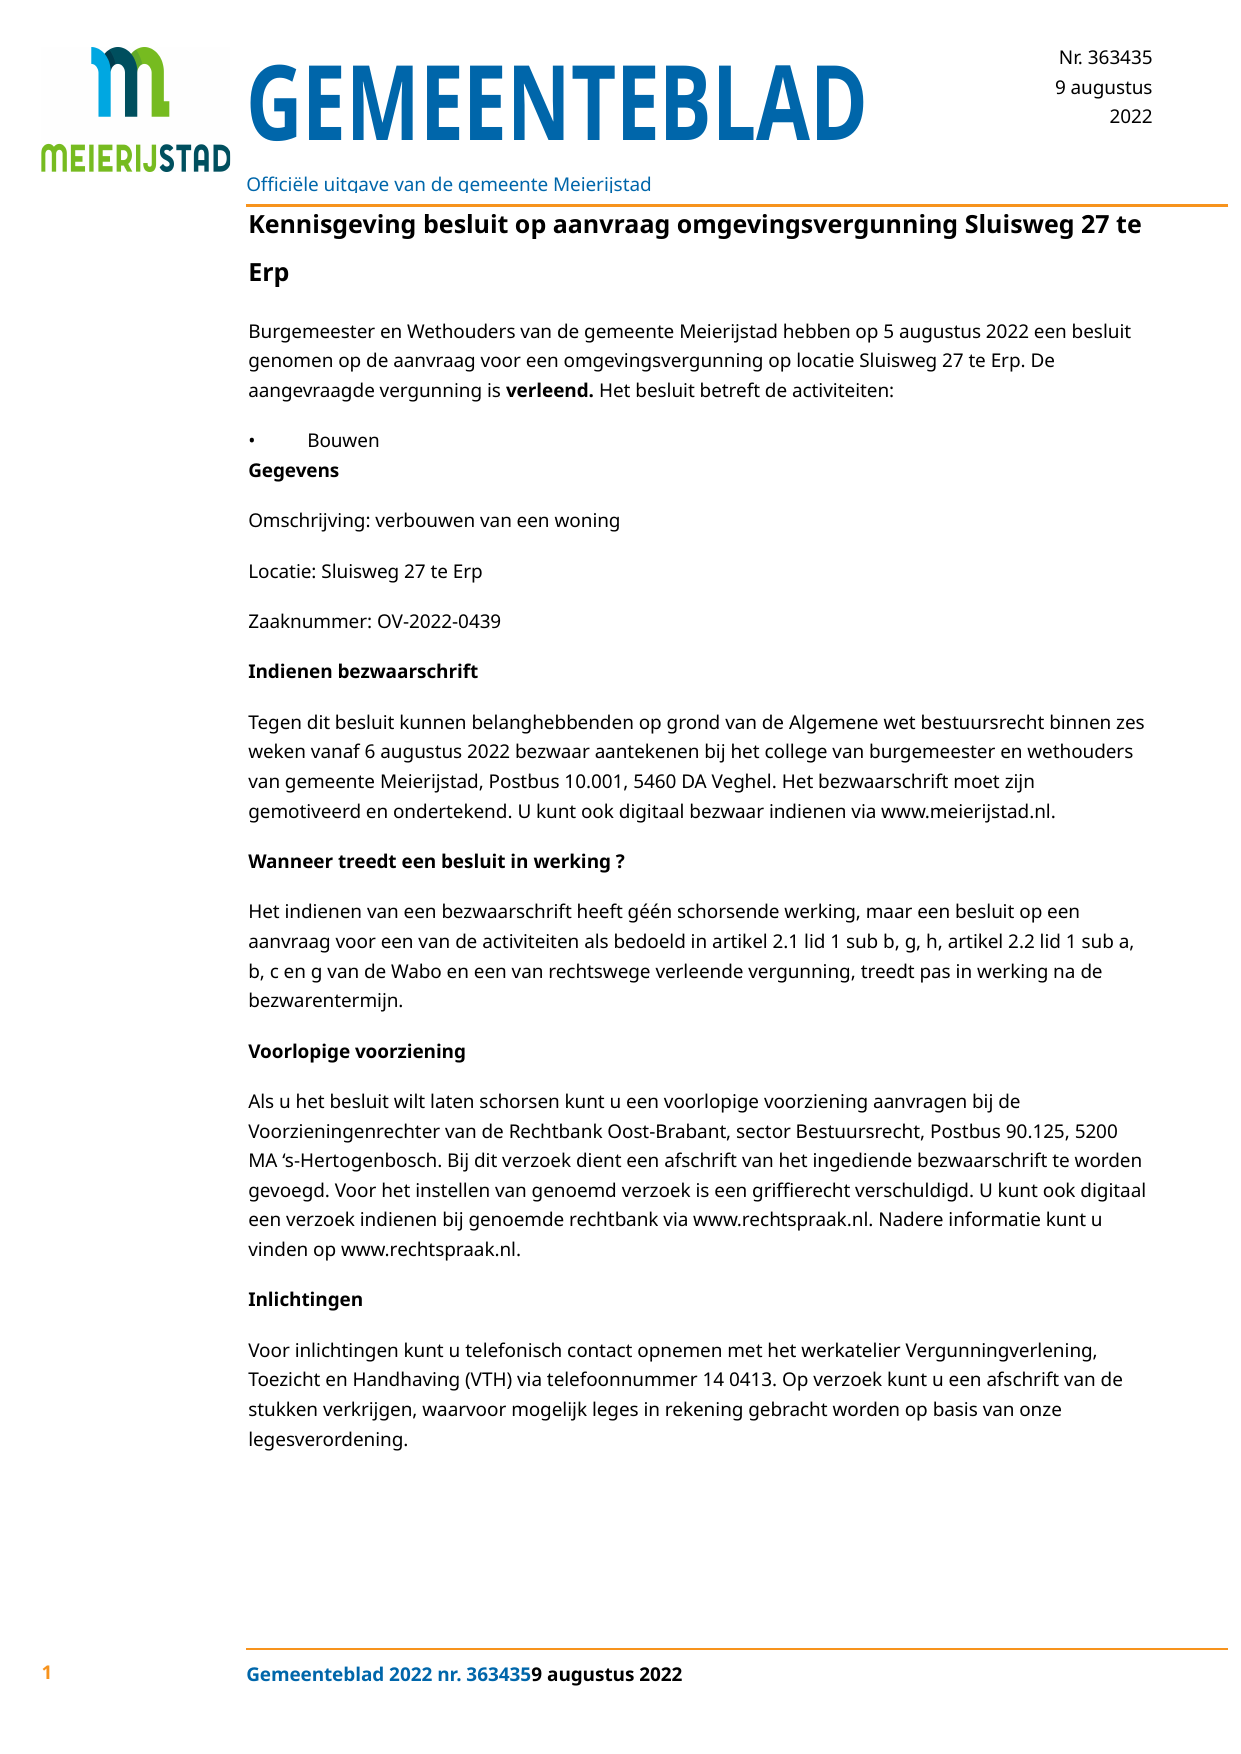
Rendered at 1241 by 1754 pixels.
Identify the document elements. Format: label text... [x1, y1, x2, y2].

text Tegen dit besluit kunnen belanghebbenden op grond van de Algemene wet bestuursrecht binnen zes weken vanaf 6 augustus 2022 bezwaar aantekenen bij het college van burgemeester en wethouders van gemeente Meierijstad, Postbus 10.001, 5460 DA Veghel. Het bezwaarschrift moet zijn gemotiveerd en ondertekend. U kunt ook digitaal bezwaar indienen via www.meierijstad.nl. [248, 709, 1152, 824]
text Het indienen van een bezwaarschrift heeft géén schorsende werking, maar een besluit op een aanvraag voor een van de activiteiten als bedoeld in artikel 2.1 lid 1 sub b, g, h, artikel 2.2 lid 1 sub a, b, c en g van de Wabo en een van rechtswege verleende vergunning, treedt pas in werking na de bezwarentermijn. [248, 899, 1152, 1013]
text Kennisgeving besluit op aanvraag omgevingsvergunning Sluisweg 27 te Erp [248, 207, 1152, 288]
text Als u het besluit wilt laten schorsen kunt u een voorlopige voorziening aanvragen bij de Voorzieningenrechter van de Rechtbank Oost-Brabant, sector Bestuursrecht, Postbus 90.125, 5200 MA ‘s-Hertogenbosch. Bij dit verzoek dient een afschrift van het ingediende bezwaarschrift te worden gevoegd. Voor het instellen van genoemd verzoek is een griffierecht verschuldigd. U kunt ook digitaal een verzoek indienen bij genoemde rechtbank via www.rechtspraak.nl. Nadere informatie kunt u vinden op www.rechtspraak.nl. [248, 1088, 1152, 1262]
text Inlichtingen [248, 1287, 1152, 1312]
text Voor inlichtingen kunt u telefonisch contact opnemen met het werkatelier Vergunningverlening, Toezicht en Handhaving (VTH) via telefoonnummer 14 0413. Op verzoek kunt u een afschrift van de stukken verkrijgen, waarvoor mogelijk leges in rekening gebracht worden op basis van onze legesverordening. [248, 1337, 1152, 1452]
text Indienen bezwaarschrift [248, 659, 1152, 684]
list Bouwen [248, 427, 1152, 453]
text Zaaknummer: OV-2022-0439 [248, 608, 1152, 634]
text Burgemeester en Wethouders van de gemeente Meierijstad hebben op 5 augustus 2022 een besluit genomen op de aanvraag voor een omgevingsvergunning op locatie Sluisweg 27 te Erp. De aangevraagde vergunning is verleend. Het besluit betreft de activiteiten: [248, 318, 1152, 403]
text Gegevens [248, 457, 1152, 483]
text Omschrijving: verbouwen van een woning [248, 507, 1152, 533]
text Locatie: Sluisweg 27 te Erp [248, 558, 1152, 584]
text Wanneer treedt een besluit in werking ? [248, 848, 1152, 874]
text Voorlopige voorziening [248, 1038, 1152, 1064]
picture [41, 47, 231, 172]
